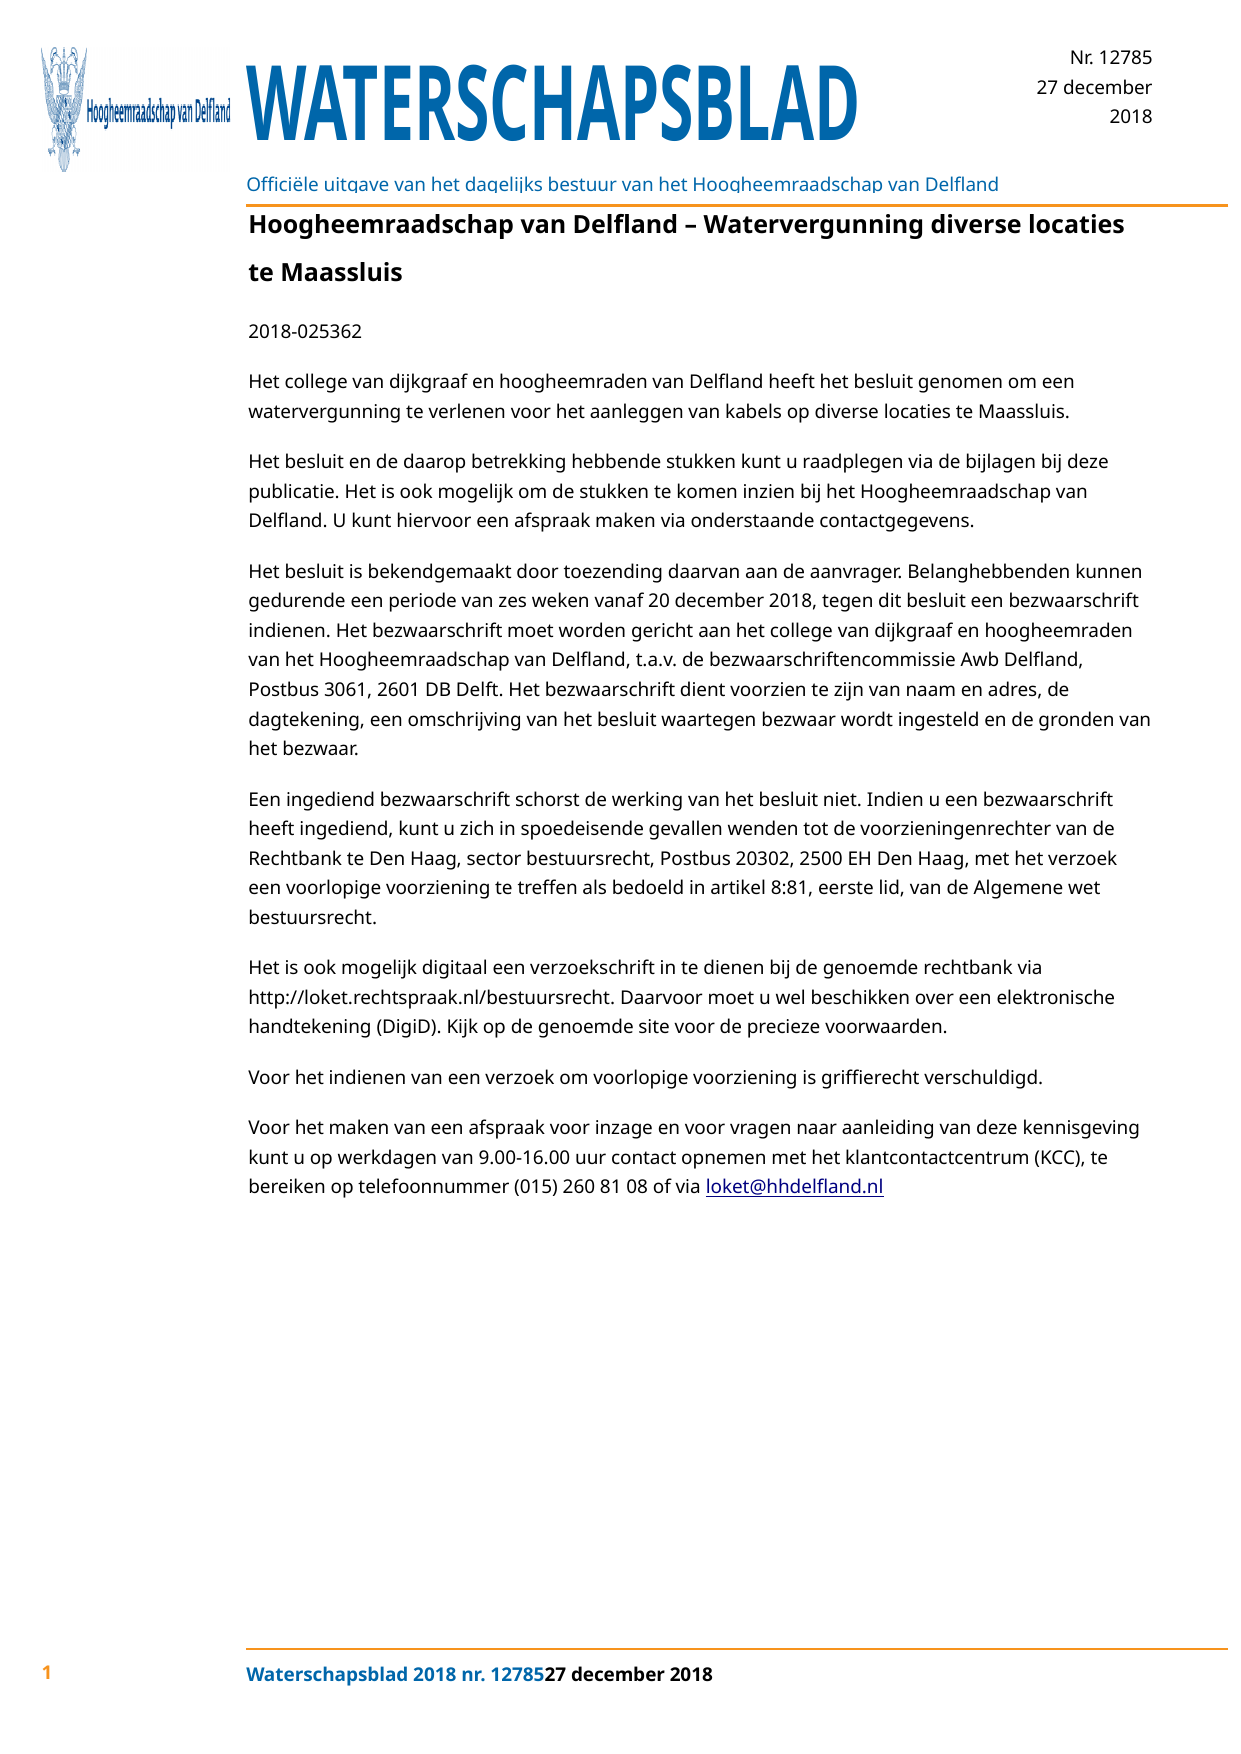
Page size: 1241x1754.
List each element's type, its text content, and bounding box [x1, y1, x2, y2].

text Het besluit is bekendgemaakt door toezending daarvan aan de aanvrager. Belanghebbenden kunnen gedurende een periode van zes weken vanaf 20 december 2018, tegen dit besluit een bezwaarschrift indienen. Het bezwaarschrift moet worden gericht aan het college van dijkgraaf en hoogheemraden van het Hoogheemraadschap van Delfland, t.a.v. de bezwaarschriftencommissie Awb Delfland, Postbus 3061, 2601 DB Delft. Het bezwaarschrift dient voorzien te zijn van naam en adres, de dagtekening, een omschrijving van het besluit waartegen bezwaar wordt ingesteld en de gronden van het bezwaar. [248, 558, 1152, 761]
text Voor het indienen van een verzoek om voorlopige voorziening is griffierecht verschuldigd. [248, 1064, 1152, 1090]
text Een ingediend bezwaarschrift schorst de werking van het besluit niet. Indien u een bezwaarschrift heeft ingediend, kunt u zich in spoedeisende gevallen wenden tot de voorzieningenrechter van de Rechtbank te Den Haag, sector bestuursrecht, Postbus 20302, 2500 EH Den Haag, met het verzoek een voorlopige voorziening te treffen als bedoeld in artikel 8:81, eerste lid, van de Algemene wet bestuursrecht. [248, 786, 1152, 930]
picture [41, 47, 231, 172]
text Voor het maken van een afspraak voor inzage en voor vragen naar aanleiding van deze kennisgeving kunt u op werkdagen van 9.00-16.00 uur contact opnemen met het klantcontactcentrum (KCC), te bereiken op telefoonnummer (015) 260 81 08 of via loket@hhdelfland.nl [248, 1114, 1152, 1199]
text Hoogheemraadschap van Delfland – Watervergunning diverse locaties te Maassluis [248, 207, 1152, 288]
text Het college van dijkgraaf en hoogheemraden van Delfland heeft het besluit genomen om een watervergunning te verlenen voor het aanleggen van kabels op diverse locaties te Maassluis. [248, 368, 1152, 424]
text Het besluit en de daarop betrekking hebbende stukken kunt u raadplegen via de bijlagen bij deze publicatie. Het is ook mogelijk om de stukken te komen inzien bij het Hoogheemraadschap van Delfland. U kunt hiervoor een afspraak maken via onderstaande contactgegevens. [248, 448, 1152, 533]
text Het is ook mogelijk digitaal een verzoekschrift in te dienen bij de genoemde rechtbank via http://loket.rechtspraak.nl/bestuursrecht. Daarvoor moet u wel beschikken over een elektronische handtekening (DigiD). Kijk op de genoemde site voor de precieze voorwaarden. [248, 954, 1152, 1039]
text 2018-025362 [248, 318, 1152, 344]
